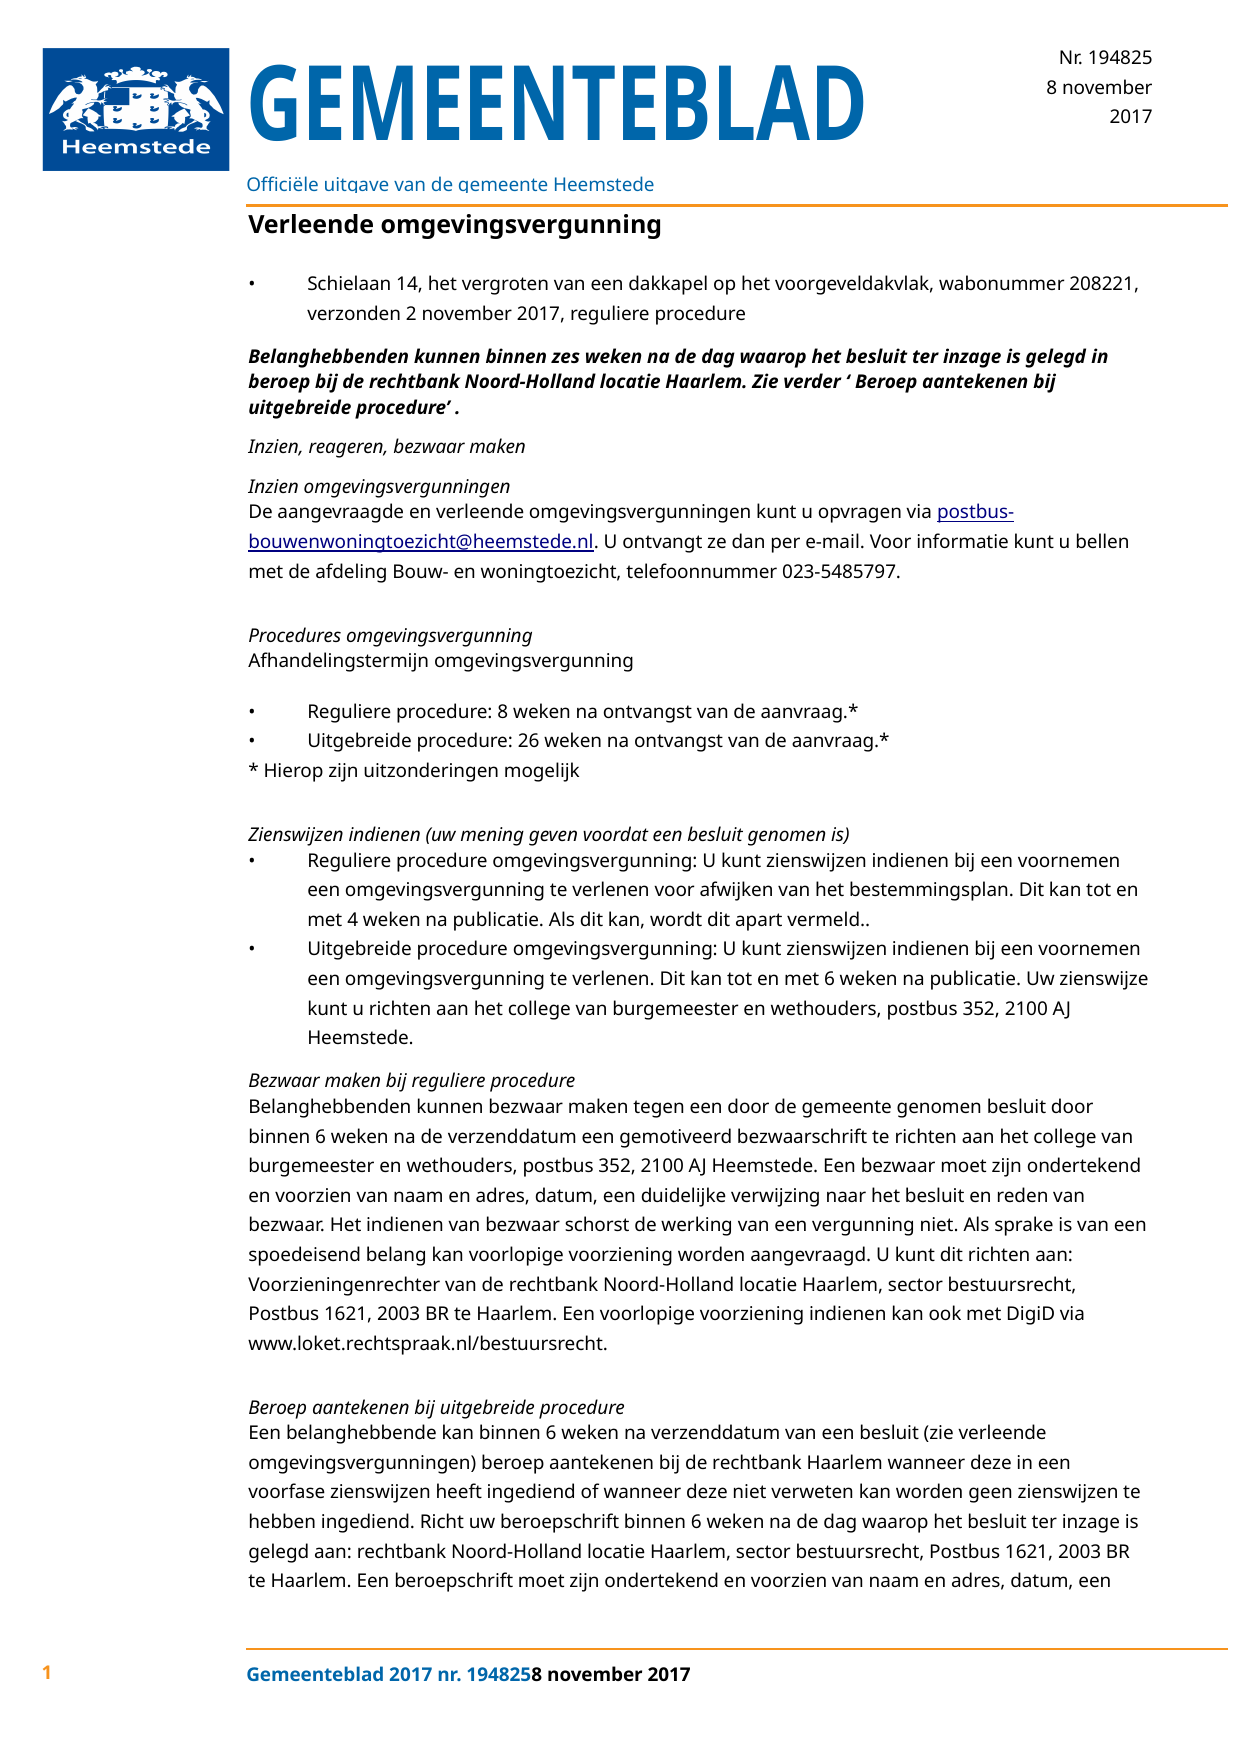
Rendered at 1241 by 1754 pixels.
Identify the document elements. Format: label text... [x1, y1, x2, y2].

text Zienswijzen indienen (uw mening geven voordat een besluit genomen is) [248, 821, 1152, 847]
list Uitgebreide procedure omgevingsvergunning: U kunt zienswijzen indienen bij een voornemen een omgevingsvergunning te verlenen. Dit kan tot en met 6 weken na publicatie. Uw zienswijze kunt u richten aan het college van burgemeester en wethouders, postbus 352, 2100 AJ Heemstede. [248, 936, 1152, 1050]
text Belanghebbenden kunnen bezwaar maken tegen een door de gemeente genomen besluit door binnen 6 weken na de verzenddatum een gemotiveerd bezwaarschrift te richten aan het college van burgemeester en wethouders, postbus 352, 2100 AJ Heemstede. Een bezwaar moet zijn ondertekend en voorzien van naam en adres, datum, een duidelijke verwijzing naar het besluit en reden van bezwaar. Het indienen van bezwaar schorst de werking van een vergunning niet. Als sprake is van een spoedeisend belang kan voorlopige voorziening worden aangevraagd. U kunt dit richten aan: Voorzieningenrechter van de rechtbank Noord-Holland locatie Haarlem, sector bestuursrecht, Postbus 1621, 2003 BR te Haarlem. Een voorlopige voorziening indienen kan ook met DigiD via www.loket.rechtspraak.nl/bestuursrecht. [248, 1093, 1152, 1356]
text Inzien omgevingsvergunningen [248, 473, 1152, 499]
text Procedures omgevingsvergunning [248, 622, 1152, 648]
text Verleende omgevingsvergunning [248, 207, 1152, 241]
list Uitgebreide procedure: 26 weken na ontvangst van de aanvraag.* [248, 728, 1152, 753]
list Reguliere procedure omgevingsvergunning: U kunt zienswijzen indienen bij een voornemen een omgevingsvergunning te verlenen voor afwijken van het bestemmingsplan. Dit kan tot en met 4 weken na publicatie. Als dit kan, wordt dit apart vermeld.. [248, 847, 1152, 932]
text Beroep aantekenen bij uitgebreide procedure [248, 1394, 1152, 1419]
text Belanghebbenden kunnen binnen zes weken na de dag waarop het besluit ter inzage is gelegd in beroep bij de rechtbank Noord-Holland locatie Haarlem. Zie verder ‘ Beroep aantekenen bij uitgebreide procedure’ . [248, 343, 1152, 420]
text De aangevraagde en verleende omgevingsvergunningen kunt u opvragen via postbus-bouwenwoningtoezicht@heemstede.nl. U ontvangt ze dan per e-mail. Voor informatie kunt u bellen met de afdeling Bouw- en woningtoezicht, telefoonnummer 023-5485797. [248, 499, 1152, 584]
text Inzien, reageren, bezwaar maken [248, 434, 1152, 459]
text Bezwaar maken bij reguliere procedure [248, 1067, 1152, 1093]
picture [41, 47, 231, 172]
list Reguliere procedure: 8 weken na ontvangst van de aanvraag.* [248, 698, 1152, 724]
text Een belanghebbende kan binnen 6 weken na verzenddatum van een besluit (zie verleende omgevingsvergunningen) beroep aantekenen bij de rechtbank Haarlem wanneer deze in een voorfase zienswijzen heeft ingediend of wanneer deze niet verweten kan worden geen zienswijzen te hebben ingediend. Richt uw beroepschrift binnen 6 weken na de dag waarop het besluit ter inzage is gelegd aan: rechtbank Noord-Holland locatie Haarlem, sector bestuursrecht, Postbus 1621, 2003 BR te Haarlem. Een beroepschrift moet zijn ondertekend en voorzien van naam en adres, datum, een [248, 1419, 1152, 1593]
text Afhandelingstermijn omgevingsvergunning [248, 648, 1152, 673]
text * Hierop zijn uitzonderingen mogelijk [248, 757, 1152, 783]
list Schielaan 14, het vergroten van een dakkapel op het voorgeveldakvlak, wabonummer 208221, verzonden 2 november 2017, reguliere procedure [248, 270, 1152, 326]
